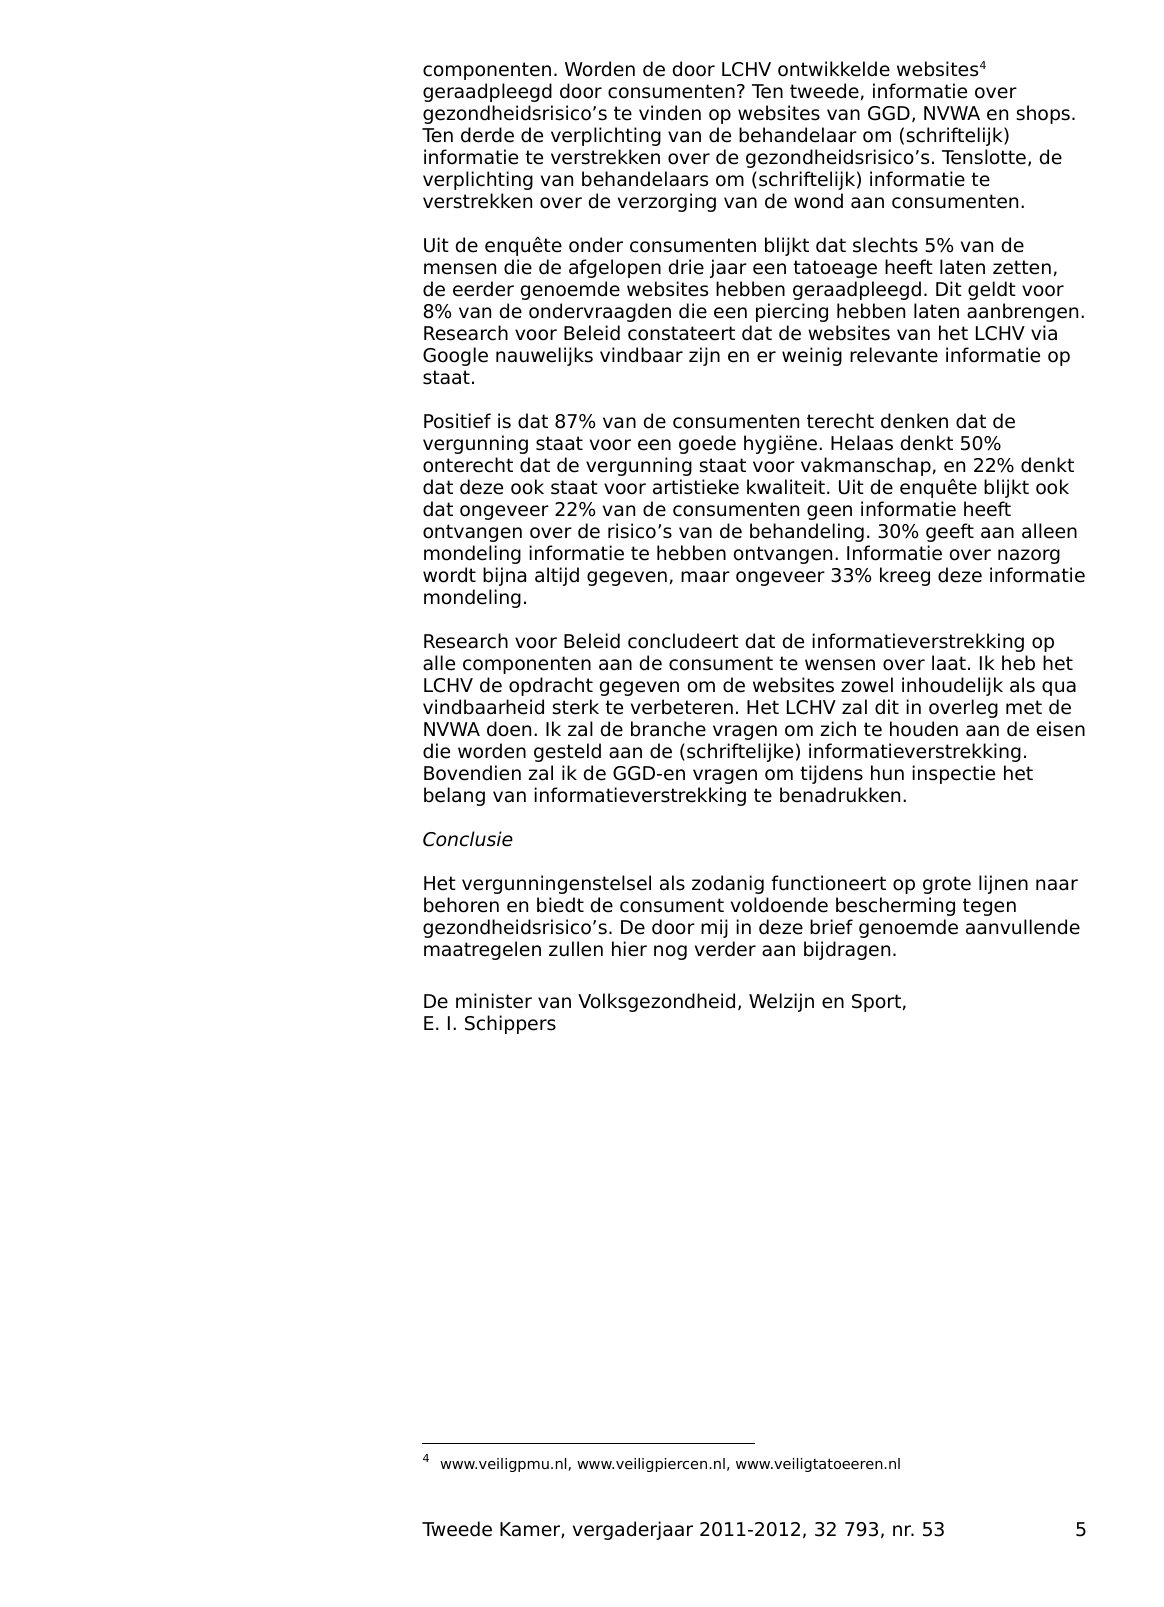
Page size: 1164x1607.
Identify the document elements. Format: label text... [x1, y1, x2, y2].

text Research voor Beleid concludeert dat de informatieverstrekking op alle componenten aan de consument te wensen over laat. Ik heb het LCHV de opdracht gegeven om de websites zowel inhoudelijk als qua vindbaarheid sterk te verbeteren. Het LCHV zal dit in overleg met de NVWA doen. Ik zal de branche vragen om zich te houden aan de eisen die worden gesteld aan de (schriftelijke) informatieverstrekking. Bovendien zal ik de GGD-en vragen om tijdens hun inspectie het belang van informatieverstrekking te benadrukken. [422, 631, 1087, 807]
text Uit de enquête onder consumenten blijkt dat slechts 5% van de mensen die de afgelopen drie jaar een tatoeage heeft laten zetten, de eerder genoemde websites hebben geraadpleegd. Dit geldt voor 8% van de ondervraagden die een piercing hebben laten aanbrengen. Research voor Beleid constateert dat de websites van het LCHV via Google nauwelijks vindbaar zijn en er weinig relevante informatie op staat. [422, 235, 1087, 389]
text De minister van Volksgezondheid, Welzijn en Sport, E. I. Schippers [422, 991, 1087, 1035]
text Positief is dat 87% van de consumenten terecht denken dat de vergunning staat voor een goede hygiëne. Helaas denkt 50% onterecht dat de vergunning staat voor vakmanschap, en 22% denkt dat deze ook staat voor artistieke kwaliteit. Uit de enquête blijkt ook dat ongeveer 22% van de consumenten geen informatie heeft ontvangen over de risico’s van de behandeling. 30% geeft aan alleen mondeling informatie te hebben ontvangen. Informatie over nazorg wordt bijna altijd gegeven, maar ongeveer 33% kreeg deze informatie mondeling. [422, 411, 1087, 609]
subtitle Conclusie [422, 829, 1087, 851]
text componenten. Worden de door LCHV ontwikkelde websites geraadpleegd door consumenten? Ten tweede, informatie over gezondheidsrisico’s te vinden op websites van GGD, NVWA en shops. Ten derde de verplichting van de behandelaar om (schriftelijk) informatie te verstrekken over de gezondheidsrisico’s. Tenslotte, de verplichting van behandelaars om (schriftelijk) informatie te verstrekken over de verzorging van de wond aan consumenten. [422, 59, 1087, 213]
text www.veiligpmu.nl, www.veiligpiercen.nl, www.veiligtatoeeren.nl [422, 1452, 1087, 1474]
text Het vergunningenstelsel als zodanig functioneert op grote lijnen naar behoren en biedt de consument voldoende bescherming tegen gezondheidsrisico’s. De door mij in deze brief genoemde aanvullende maatregelen zullen hier nog verder aan bijdragen. [422, 873, 1087, 961]
